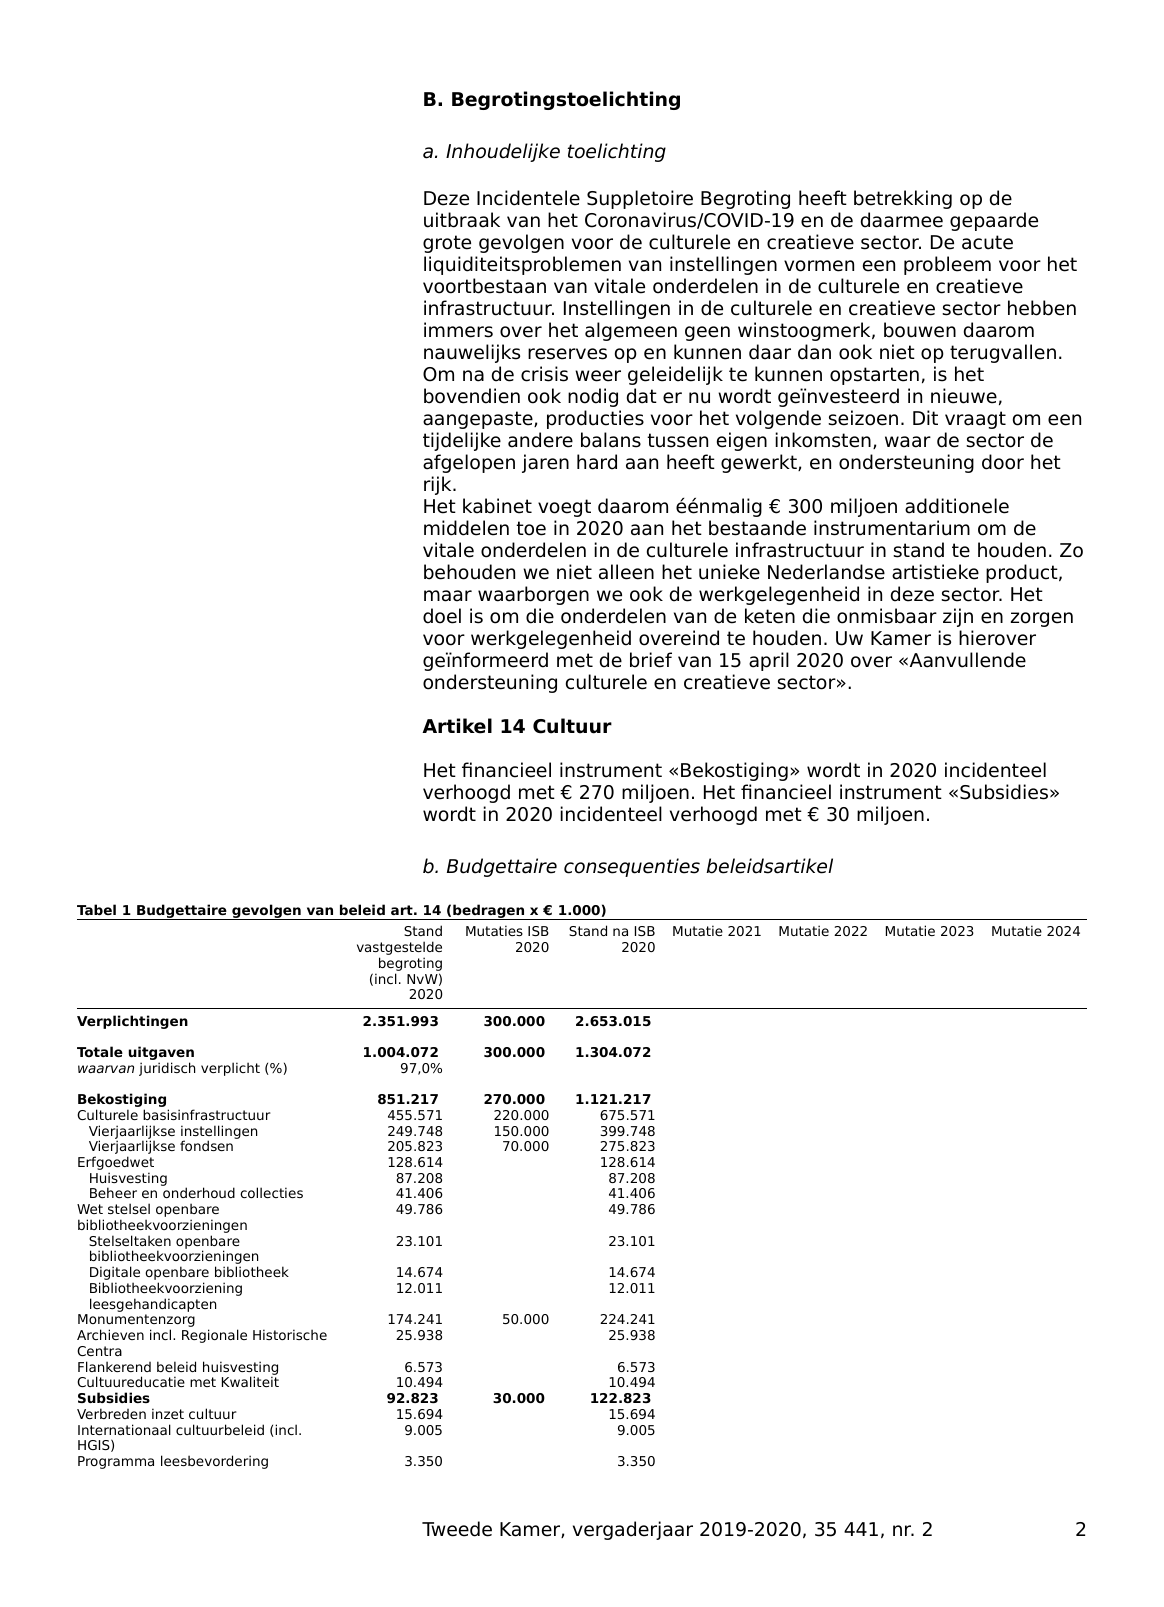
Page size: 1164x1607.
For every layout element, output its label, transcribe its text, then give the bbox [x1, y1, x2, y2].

table_cell [980, 1029, 1087, 1045]
table_cell [768, 1155, 874, 1171]
table_cell 15.694 [555, 1407, 661, 1422]
table_cell 6.573 [555, 1359, 661, 1375]
table_cell [874, 1092, 980, 1108]
table_cell [768, 1171, 874, 1186]
table_cell 1.004.072 [343, 1045, 449, 1061]
table_cell [980, 1045, 1087, 1061]
table_cell [768, 1009, 874, 1029]
table_cell Stand na ISB 2020 [555, 920, 661, 1008]
table_cell Mutaties ISB 2020 [449, 920, 555, 1008]
table_cell [661, 1045, 768, 1061]
table_cell [980, 1422, 1087, 1454]
table_cell [768, 1422, 874, 1454]
table_cell [874, 1312, 980, 1328]
table_cell 205.823 [343, 1139, 449, 1155]
table_cell Vierjaarlijkse fondsen [83, 1139, 342, 1155]
table_cell [768, 1029, 874, 1045]
table_cell [661, 1061, 768, 1076]
table_cell [661, 1375, 768, 1391]
table_cell [661, 1202, 768, 1233]
table_cell [449, 1076, 555, 1092]
table_cell 14.674 [343, 1265, 449, 1281]
table_cell [768, 1312, 874, 1328]
table_cell [768, 1407, 874, 1422]
table_cell Erfgoedwet [77, 1155, 342, 1171]
table_cell [661, 1422, 768, 1454]
table_cell [980, 1359, 1087, 1375]
table_cell [449, 1328, 555, 1359]
table_cell [661, 1407, 768, 1422]
table_cell [768, 1265, 874, 1281]
table_cell [661, 1234, 768, 1265]
table_cell 2.351.993 [343, 1009, 449, 1029]
table_cell [83, 1076, 342, 1092]
table_cell [874, 1202, 980, 1233]
table_cell [980, 1281, 1087, 1312]
table_cell 128.614 [343, 1155, 449, 1171]
table_cell [980, 1076, 1087, 1092]
table_cell Digitale openbare bibliotheek [83, 1265, 342, 1281]
table_cell [980, 1139, 1087, 1155]
table_header Tabel 1 Budgettaire gevolgen van beleid art. 14 (bedragen x € 1.000) [77, 903, 1087, 918]
table_cell 9.005 [343, 1422, 449, 1454]
table_cell 174.241 [343, 1312, 449, 1328]
table_cell [874, 1375, 980, 1391]
table_cell Mutatie 2021 [661, 920, 768, 1008]
table_cell [874, 1391, 980, 1407]
table_cell 50.000 [449, 1312, 555, 1328]
table_cell [874, 1407, 980, 1422]
table_cell Internationaal cultuurbeleid (incl. HGIS) [77, 1422, 342, 1454]
table_cell 23.101 [555, 1234, 661, 1265]
table_cell [980, 1265, 1087, 1281]
table_cell Verbreden inzet cultuur [77, 1407, 342, 1422]
table_cell 87.208 [555, 1171, 661, 1186]
table_cell [343, 1029, 449, 1045]
table_cell [874, 1359, 980, 1375]
table_cell [77, 1124, 83, 1139]
table_cell 25.938 [343, 1328, 449, 1359]
table_cell [661, 1155, 768, 1171]
table_cell 249.748 [343, 1124, 449, 1139]
table_cell [874, 1045, 980, 1061]
table_cell [449, 1281, 555, 1312]
table_cell 41.406 [555, 1186, 661, 1202]
table_cell Programma leesbevordering [77, 1454, 342, 1469]
table_cell [449, 1202, 555, 1233]
table_cell [449, 1234, 555, 1265]
table_cell Flankerend beleid huisvesting [77, 1359, 342, 1375]
table_cell Monumentenzorg [77, 1312, 342, 1328]
table_cell 25.938 [555, 1328, 661, 1359]
table_cell [768, 1328, 874, 1359]
table_cell [768, 1124, 874, 1139]
table_cell [661, 1171, 768, 1186]
table_cell 41.406 [343, 1186, 449, 1202]
table_cell [768, 1391, 874, 1407]
table_cell [449, 1454, 555, 1469]
table_cell [874, 1155, 980, 1171]
table_cell Huisvesting [83, 1171, 342, 1186]
table_cell [449, 1359, 555, 1375]
table_cell [661, 1328, 768, 1359]
table_cell [768, 1061, 874, 1076]
table_cell Culturele basisinfrastructuur [77, 1108, 342, 1123]
table_cell Subsidies [77, 1391, 342, 1407]
table_cell [661, 1312, 768, 1328]
table_cell [449, 1422, 555, 1454]
table_cell [874, 1029, 980, 1045]
text Deze Incidentele Suppletoire Begroting heeft betrekking op de uitbraak van het Coronavirus/COVID-19 en de daarmee gepaarde grote gevolgen voor de culturele en creatieve sector. De acute liquiditeitsproblemen van instellingen vormen een probleem voor het voortbestaan van vitale onderdelen in de culturele en creatieve infrastructuur. Instellingen in de culturele en creatieve sector hebben immers over het algemeen geen winstoogmerk, bouwen daarom nauwelijks reserves op en kunnen daar dan ook niet op terugvallen. Om na de crisis weer geleidelijk te kunnen opstarten, is het bovendien ook nodig dat er nu wordt geïnvesteerd in nieuwe, aangepaste, producties voor het volgende seizoen. Dit vraagt om een tijdelijke andere balans tussen eigen inkomsten, waar de sector de afgelopen jaren hard aan heeft gewerkt, en ondersteuning door het rijk. [422, 188, 1087, 496]
table_cell [661, 1108, 768, 1123]
table_cell 12.011 [555, 1281, 661, 1312]
table_cell [980, 1328, 1087, 1359]
subtitle a. Inhoudelijke toelichting [422, 141, 1087, 163]
table_cell [980, 1108, 1087, 1123]
table_cell 12.011 [343, 1281, 449, 1312]
table_cell Mutatie 2022 [768, 920, 874, 1008]
table_cell Stelseltaken openbare bibliotheekvoorzieningen [83, 1234, 342, 1265]
table_cell [77, 1265, 83, 1281]
table_cell 851.217 [343, 1092, 449, 1108]
table_cell 3.350 [343, 1454, 449, 1469]
table_cell 455.571 [343, 1108, 449, 1123]
table_cell 122.823 [555, 1391, 661, 1407]
table_cell 399.748 [555, 1124, 661, 1139]
table_cell [980, 1407, 1087, 1422]
table_cell [874, 1061, 980, 1076]
table_cell [661, 1359, 768, 1375]
table_cell [980, 1171, 1087, 1186]
table_cell [449, 1186, 555, 1202]
table_cell [449, 1171, 555, 1186]
table_cell [768, 1281, 874, 1312]
table_cell [874, 1108, 980, 1123]
table_cell [449, 1155, 555, 1171]
table_cell waarvan juridisch verplicht (%) [77, 1061, 342, 1076]
table_cell 97,0% [343, 1061, 449, 1076]
table_cell [874, 1265, 980, 1281]
table_cell 300.000 [449, 1009, 555, 1029]
table_cell [77, 1281, 83, 1312]
table_cell 6.573 [343, 1359, 449, 1375]
table_cell Cultuureducatie met Kwaliteit [77, 1375, 342, 1391]
table_cell 10.494 [343, 1375, 449, 1391]
table_cell Archieven incl. Regionale Historische Centra [77, 1328, 342, 1359]
table_cell [77, 920, 83, 1008]
table_cell 9.005 [555, 1422, 661, 1454]
table_cell [980, 1155, 1087, 1171]
table_cell 15.694 [343, 1407, 449, 1422]
table_cell [661, 1092, 768, 1108]
table_cell [77, 1171, 83, 1186]
table_cell 70.000 [449, 1139, 555, 1155]
table_cell [77, 1234, 83, 1265]
table_cell Beheer en onderhoud collecties [83, 1186, 342, 1202]
table_cell [874, 1422, 980, 1454]
table_cell 220.000 [449, 1108, 555, 1123]
table_cell Verplichtingen [77, 1009, 342, 1029]
subtitle b. Budgettaire consequenties beleidsartikel [422, 856, 1087, 878]
table_cell 1.121.217 [555, 1092, 661, 1108]
table_cell [555, 1076, 661, 1092]
table_cell [661, 1124, 768, 1139]
table_cell [874, 1234, 980, 1265]
table_cell [555, 1061, 661, 1076]
table_cell [661, 1265, 768, 1281]
table_cell [980, 1202, 1087, 1233]
table_cell 270.000 [449, 1092, 555, 1108]
table_cell [874, 1139, 980, 1155]
table_cell [768, 1045, 874, 1061]
table_cell [449, 1375, 555, 1391]
table_cell Wet stelsel openbare bibliotheekvoorzieningen [77, 1202, 342, 1233]
table_cell [768, 1454, 874, 1469]
table_cell [661, 1186, 768, 1202]
table_cell [768, 1186, 874, 1202]
table_cell [661, 1029, 768, 1045]
table_cell [449, 1407, 555, 1422]
table_cell [980, 1391, 1087, 1407]
table_cell [980, 1092, 1087, 1108]
text Het kabinet voegt daarom éénmalig € 300 miljoen additionele middelen toe in 2020 aan het bestaande instrumentarium om de vitale onderdelen in de culturele infrastructuur in stand te houden. Zo behouden we niet alleen het unieke Nederlandse artistieke product, maar waarborgen we ook de werkgelegenheid in deze sector. Het doel is om die onderdelen van de keten die onmisbaar zijn en zorgen voor werkgelegenheid overeind te houden. Uw Kamer is hierover geïnformeerd met de brief van 15 april 2020 over «Aanvullende ondersteuning culturele en creatieve sector». [422, 496, 1087, 693]
table_cell 275.823 [555, 1139, 661, 1155]
table_cell 87.208 [343, 1171, 449, 1186]
table_cell [768, 1076, 874, 1092]
table_cell 92.823 [343, 1391, 449, 1407]
table_cell [555, 1029, 661, 1045]
table_cell 23.101 [343, 1234, 449, 1265]
table_cell 30.000 [449, 1391, 555, 1407]
table_cell [874, 1171, 980, 1186]
table_cell 224.241 [555, 1312, 661, 1328]
table_cell [343, 1076, 449, 1092]
table_cell [661, 1139, 768, 1155]
table_cell [449, 1029, 555, 1045]
table_cell [768, 1234, 874, 1265]
table_cell Mutatie 2024 [980, 920, 1087, 1008]
table_cell Mutatie 2023 [874, 920, 980, 1008]
table_cell [661, 1009, 768, 1029]
table_cell [980, 1454, 1087, 1469]
text Het financieel instrument «Bekostiging» wordt in 2020 incidenteel verhoogd met € 270 miljoen. Het financieel instrument «Subsidies» wordt in 2020 incidenteel verhoogd met € 30 miljoen. [422, 760, 1087, 826]
table_cell [77, 1076, 83, 1092]
table_cell [77, 1186, 83, 1202]
table_cell [768, 1202, 874, 1233]
subtitle Artikel 14 Cultuur [422, 716, 1087, 738]
table_cell 10.494 [555, 1375, 661, 1391]
table_cell Stand vastgestelde begroting (incl. NvW) 2020 [343, 920, 449, 1008]
table_cell [874, 1186, 980, 1202]
table_cell [768, 1092, 874, 1108]
table_cell 1.304.072 [555, 1045, 661, 1061]
table_cell [980, 1312, 1087, 1328]
table_cell 150.000 [449, 1124, 555, 1139]
table_cell [768, 1108, 874, 1123]
table_cell [77, 1029, 83, 1045]
table_cell [768, 1359, 874, 1375]
table_cell [874, 1281, 980, 1312]
table_cell [874, 1328, 980, 1359]
table_cell Vierjaarlijkse instellingen [83, 1124, 342, 1139]
table_cell [980, 1375, 1087, 1391]
table_cell [449, 1265, 555, 1281]
table_cell 49.786 [343, 1202, 449, 1233]
table_cell [980, 1124, 1087, 1139]
table_cell [449, 1061, 555, 1076]
table_cell 675.571 [555, 1108, 661, 1123]
subtitle B. Begrotingstoelichting [422, 89, 1087, 111]
table_cell 14.674 [555, 1265, 661, 1281]
table_cell [874, 1076, 980, 1092]
table_cell [77, 1139, 83, 1155]
table_cell [980, 1234, 1087, 1265]
table_cell Bibliotheekvoorziening leesgehandicapten [83, 1281, 342, 1312]
table_cell [83, 1029, 342, 1045]
table_cell [768, 1139, 874, 1155]
table_cell [874, 1454, 980, 1469]
table_cell Bekostiging [77, 1092, 342, 1108]
table_cell [661, 1454, 768, 1469]
table_cell [661, 1391, 768, 1407]
table_cell Totale uitgaven [77, 1045, 342, 1061]
table_cell [874, 1124, 980, 1139]
table_cell 3.350 [555, 1454, 661, 1469]
table_cell 128.614 [555, 1155, 661, 1171]
table_cell 49.786 [555, 1202, 661, 1233]
table_cell [874, 1009, 980, 1029]
table_cell 2.653.015 [555, 1009, 661, 1029]
table_cell [768, 1375, 874, 1391]
table_cell [980, 1061, 1087, 1076]
table_cell [661, 1281, 768, 1312]
table_cell [83, 920, 342, 1008]
table_cell 300.000 [449, 1045, 555, 1061]
table_cell [661, 1076, 768, 1092]
table_cell [980, 1186, 1087, 1202]
table_cell [980, 1009, 1087, 1029]
